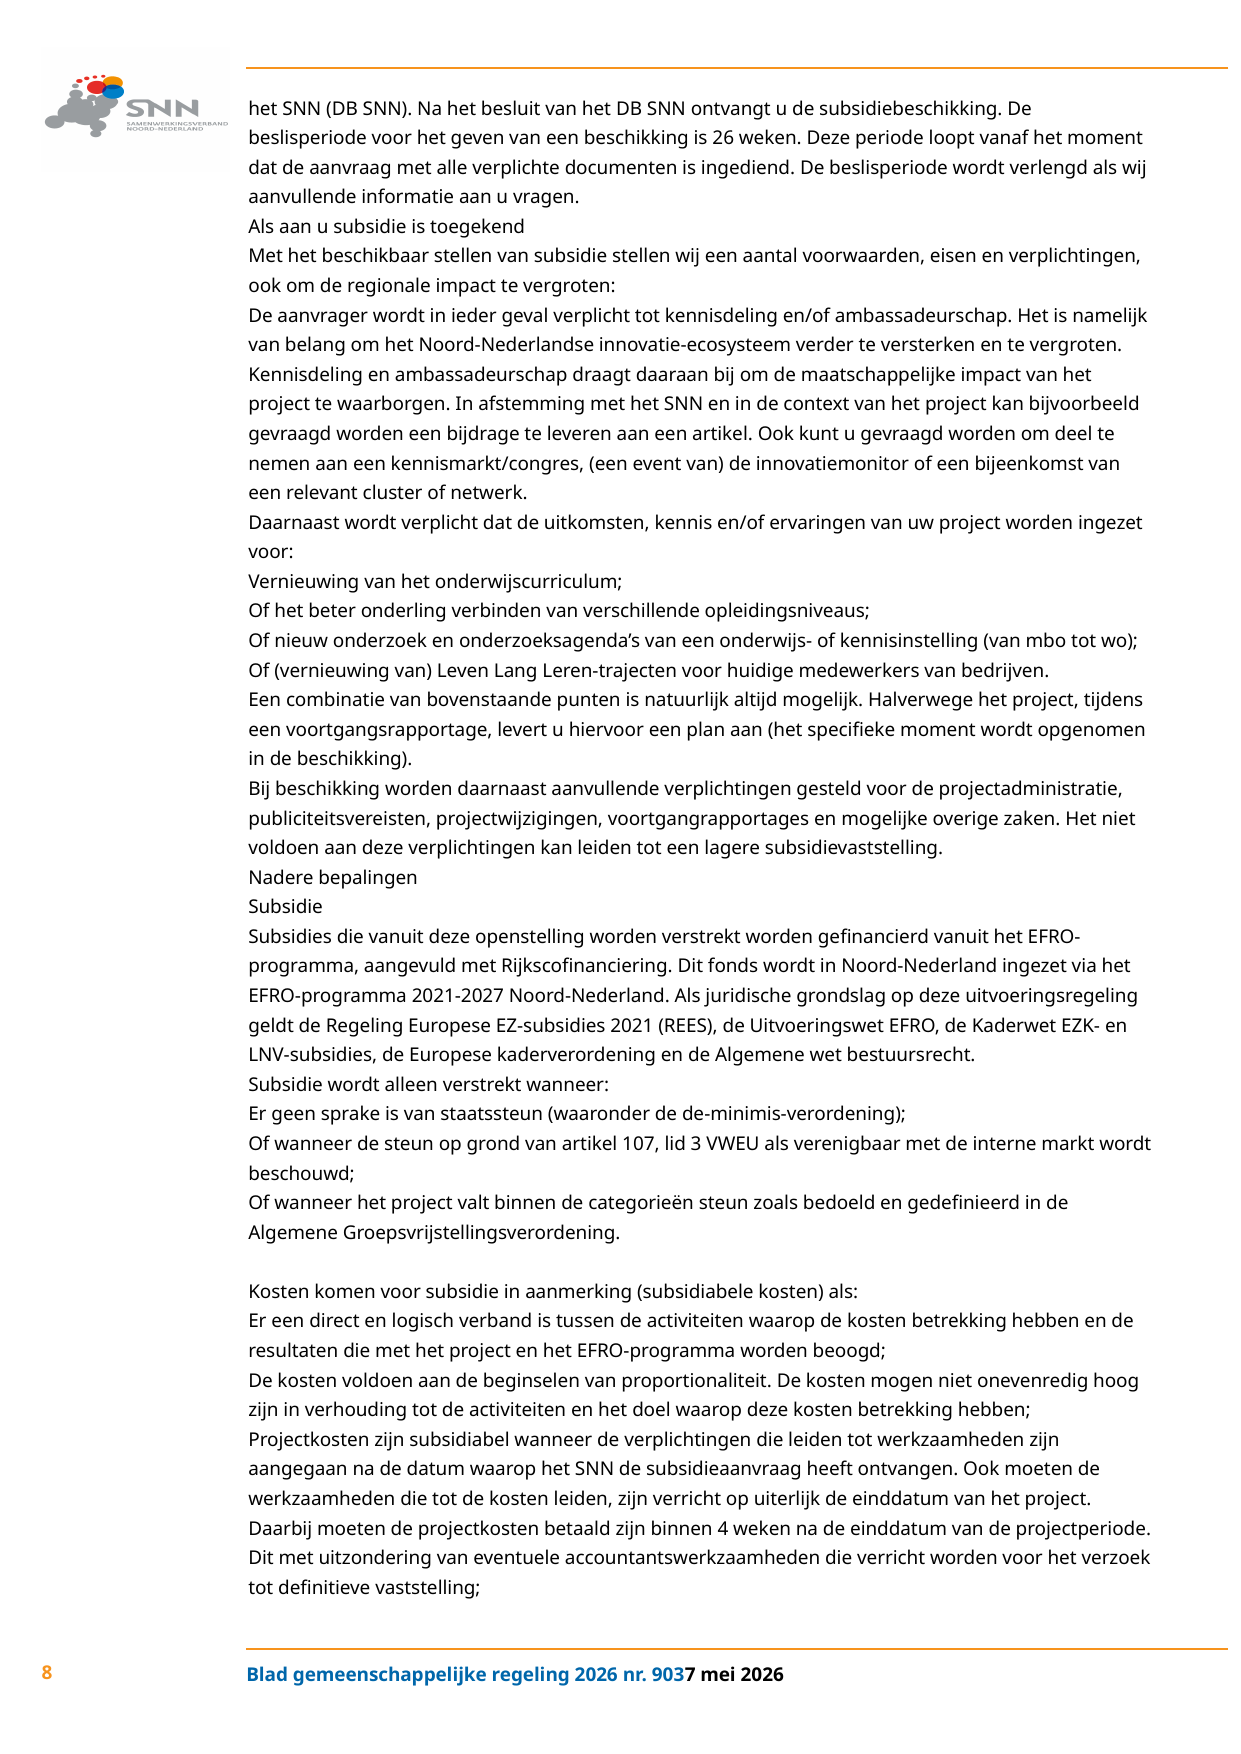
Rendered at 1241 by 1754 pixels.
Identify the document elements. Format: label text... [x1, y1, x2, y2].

text Projectkosten zijn subsidiabel wanneer de verplichtingen die leiden tot werkzaamheden zijn aangegaan na de datum waarop het SNN de subsidieaanvraag heeft ontvangen. Ook moeten de werkzaamheden die tot de kosten leiden, zijn verricht op uiterlijk de einddatum van het project. Daarbij moeten de projectkosten betaald zijn binnen 4 weken na de einddatum van de projectperiode. Dit met uitzondering van eventuele accountantswerkzaamheden die verricht worden voor het verzoek tot definitieve vaststelling; [248, 1426, 1152, 1600]
text Of (vernieuwing van) Leven Lang Leren-trajecten voor huidige medewerkers van bedrijven. [248, 657, 1152, 683]
text Daarnaast wordt verplicht dat de uitkomsten, kennis en/of ervaringen van uw project worden ingezet voor: [248, 509, 1152, 564]
text Er een direct en logisch verband is tussen de activiteiten waarop de kosten betrekking hebben en de resultaten die met het project en het EFRO-programma worden beoogd; [248, 1308, 1152, 1363]
picture [41, 47, 231, 172]
text Vernieuwing van het onderwijscurriculum; [248, 568, 1152, 594]
text Subsidie wordt alleen verstrekt wanneer: [248, 1071, 1152, 1097]
text De kosten voldoen aan de beginselen van proportionaliteit. De kosten mogen niet onevenredig hoog zijn in verhouding tot de activiteiten en het doel waarop deze kosten betrekking hebben; [248, 1367, 1152, 1422]
text Met het beschikbaar stellen van subsidie stellen wij een aantal voorwaarden, eisen en verplichtingen, ook om de regionale impact te vergroten: [248, 243, 1152, 298]
text Subsidie [248, 893, 1152, 919]
text Als aan u subsidie is toegekend [248, 213, 1152, 239]
text Er geen sprake is van staatssteun (waaronder de de-minimis-verordening); [248, 1101, 1152, 1126]
text Of het beter onderling verbinden van verschillende opleidingsniveaus; [248, 598, 1152, 623]
text Bij beschikking worden daarnaast aanvullende verplichtingen gesteld voor de projectadministratie, publiciteitsvereisten, projectwijzigingen, voortgangrapportages en mogelijke overige zaken. Het niet voldoen aan deze verplichtingen kan leiden tot een lagere subsidievaststelling. [248, 775, 1152, 860]
text Of nieuw onderzoek en onderzoeksagenda’s van een onderwijs- of kennisinstelling (van mbo tot wo); [248, 627, 1152, 653]
text Of wanneer de steun op grond van artikel 107, lid 3 VWEU als verenigbaar met de interne markt wordt beschouwd; [248, 1130, 1152, 1186]
text De aanvrager wordt in ieder geval verplicht tot kennisdeling en/of ambassadeurschap. Het is namelijk van belang om het Noord-Nederlandse innovatie-ecosysteem verder te versterken en te vergroten. Kennisdeling en ambassadeurschap draagt daaraan bij om de maatschappelijke impact van het project te waarborgen. In afstemming met het SNN en in de context van het project kan bijvoorbeeld gevraagd worden een bijdrage te leveren aan een artikel. Ook kunt u gevraagd worden om deel te nemen aan een kennismarkt/congres, (een event van) de innovatiemonitor of een bijeenkomst van een relevant cluster of netwerk. [248, 302, 1152, 505]
text Nadere bepalingen [248, 864, 1152, 890]
text Een combinatie van bovenstaande punten is natuurlijk altijd mogelijk. Halverwege het project, tijdens een voortgangsrapportage, levert u hiervoor een plan aan (het specifieke moment wordt opgenomen in de beschikking). [248, 686, 1152, 771]
text Subsidies die vanuit deze openstelling worden verstrekt worden gefinancierd vanuit het EFRO-programma, aangevuld met Rijkscofinanciering. Dit fonds wordt in Noord-Nederland ingezet via het EFRO-programma 2021-2027 Noord-Nederland. Als juridische grondslag op deze uitvoeringsregeling geldt de Regeling Europese EZ-subsidies 2021 (REES), de Uitvoeringswet EFRO, de Kaderwet EZK- en LNV-subsidies, de Europese kaderverordening en de Algemene wet bestuursrecht. [248, 923, 1152, 1067]
text Of wanneer het project valt binnen de categorieën steun zoals bedoeld en gedefinieerd in de Algemene Groepsvrijstellingsverordening. [248, 1189, 1152, 1245]
text Kosten komen voor subsidie in aanmerking (subsidiabele kosten) als: [248, 1278, 1152, 1304]
text het SNN (DB SNN). Na het besluit van het DB SNN ontvangt u de subsidiebeschikking. De beslisperiode voor het geven van een beschikking is 26 weken. Deze periode loopt vanaf het moment dat de aanvraag met alle verplichte documenten is ingediend. De beslisperiode wordt verlengd als wij aanvullende informatie aan u vragen. [248, 95, 1152, 209]
